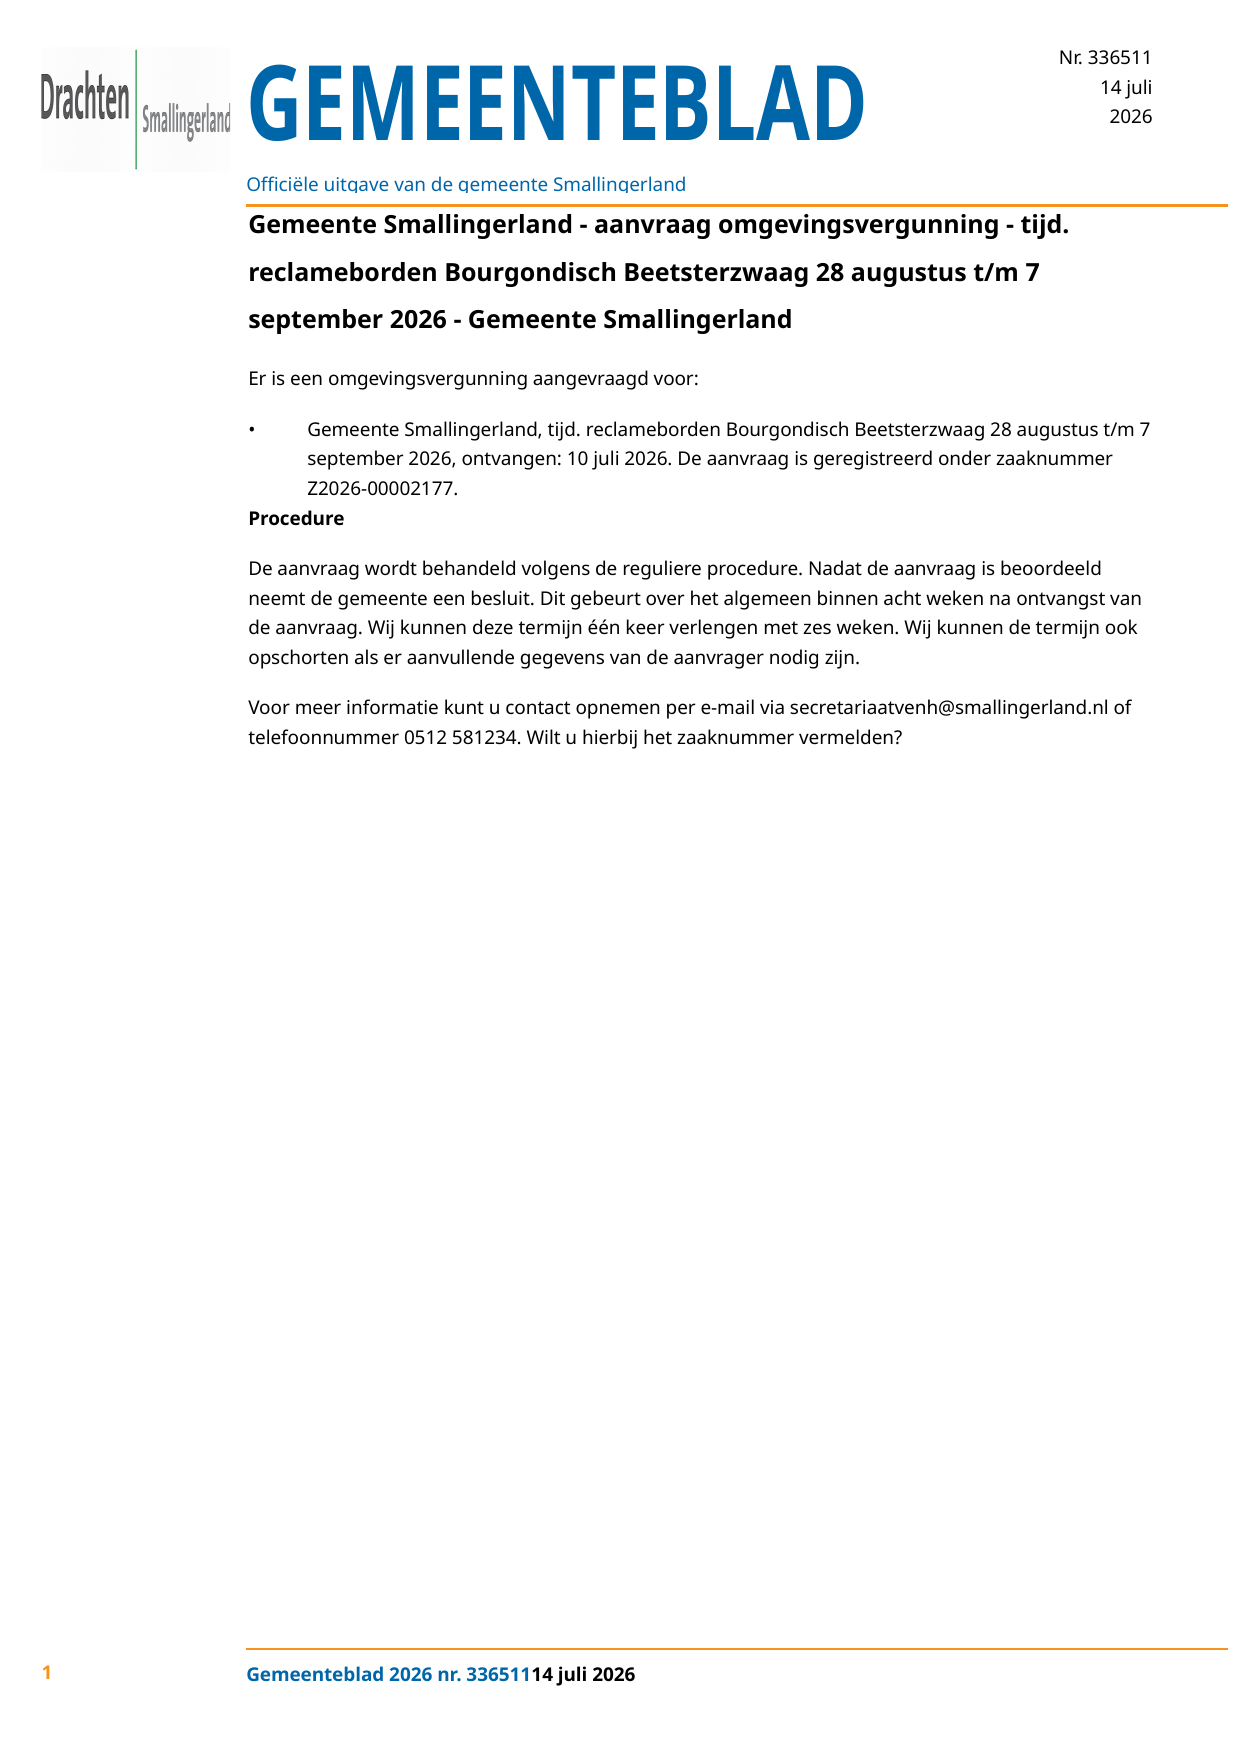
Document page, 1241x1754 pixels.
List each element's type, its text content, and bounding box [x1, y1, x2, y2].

text Voor meer informatie kunt u contact opnemen per e-mail via secretariaatvenh@smallingerland.nl of telefoonnummer 0512 581234. Wilt u hierbij het zaaknummer vermelden? [248, 694, 1152, 749]
picture [41, 47, 231, 172]
text Procedure [248, 505, 1152, 530]
text De aanvraag wordt behandeld volgens de reguliere procedure. Nadat de aanvraag is beoordeeld neemt de gemeente een besluit. Dit gebeurt over het algemeen binnen acht weken na ontvangst van de aanvraag. Wij kunnen deze termijn één keer verlengen met zes weken. Wij kunnen de termijn ook opschorten als er aanvullende gegevens van de aanvrager nodig zijn. [248, 555, 1152, 669]
list Gemeente Smallingerland, tijd. reclameborden Bourgondisch Beetsterzwaag 28 augustus t/m 7 september 2026, ontvangen: 10 juli 2026. De aanvraag is geregistreerd onder zaaknummer Z2026-00002177. [248, 416, 1152, 501]
text Er is een omgevingsvergunning aangevraagd voor: [248, 366, 1152, 391]
text Gemeente Smallingerland - aanvraag omgevingsvergunning - tijd. reclameborden Bourgondisch Beetsterzwaag 28 augustus t/m 7 september 2026 - Gemeente Smallingerland [248, 207, 1152, 336]
